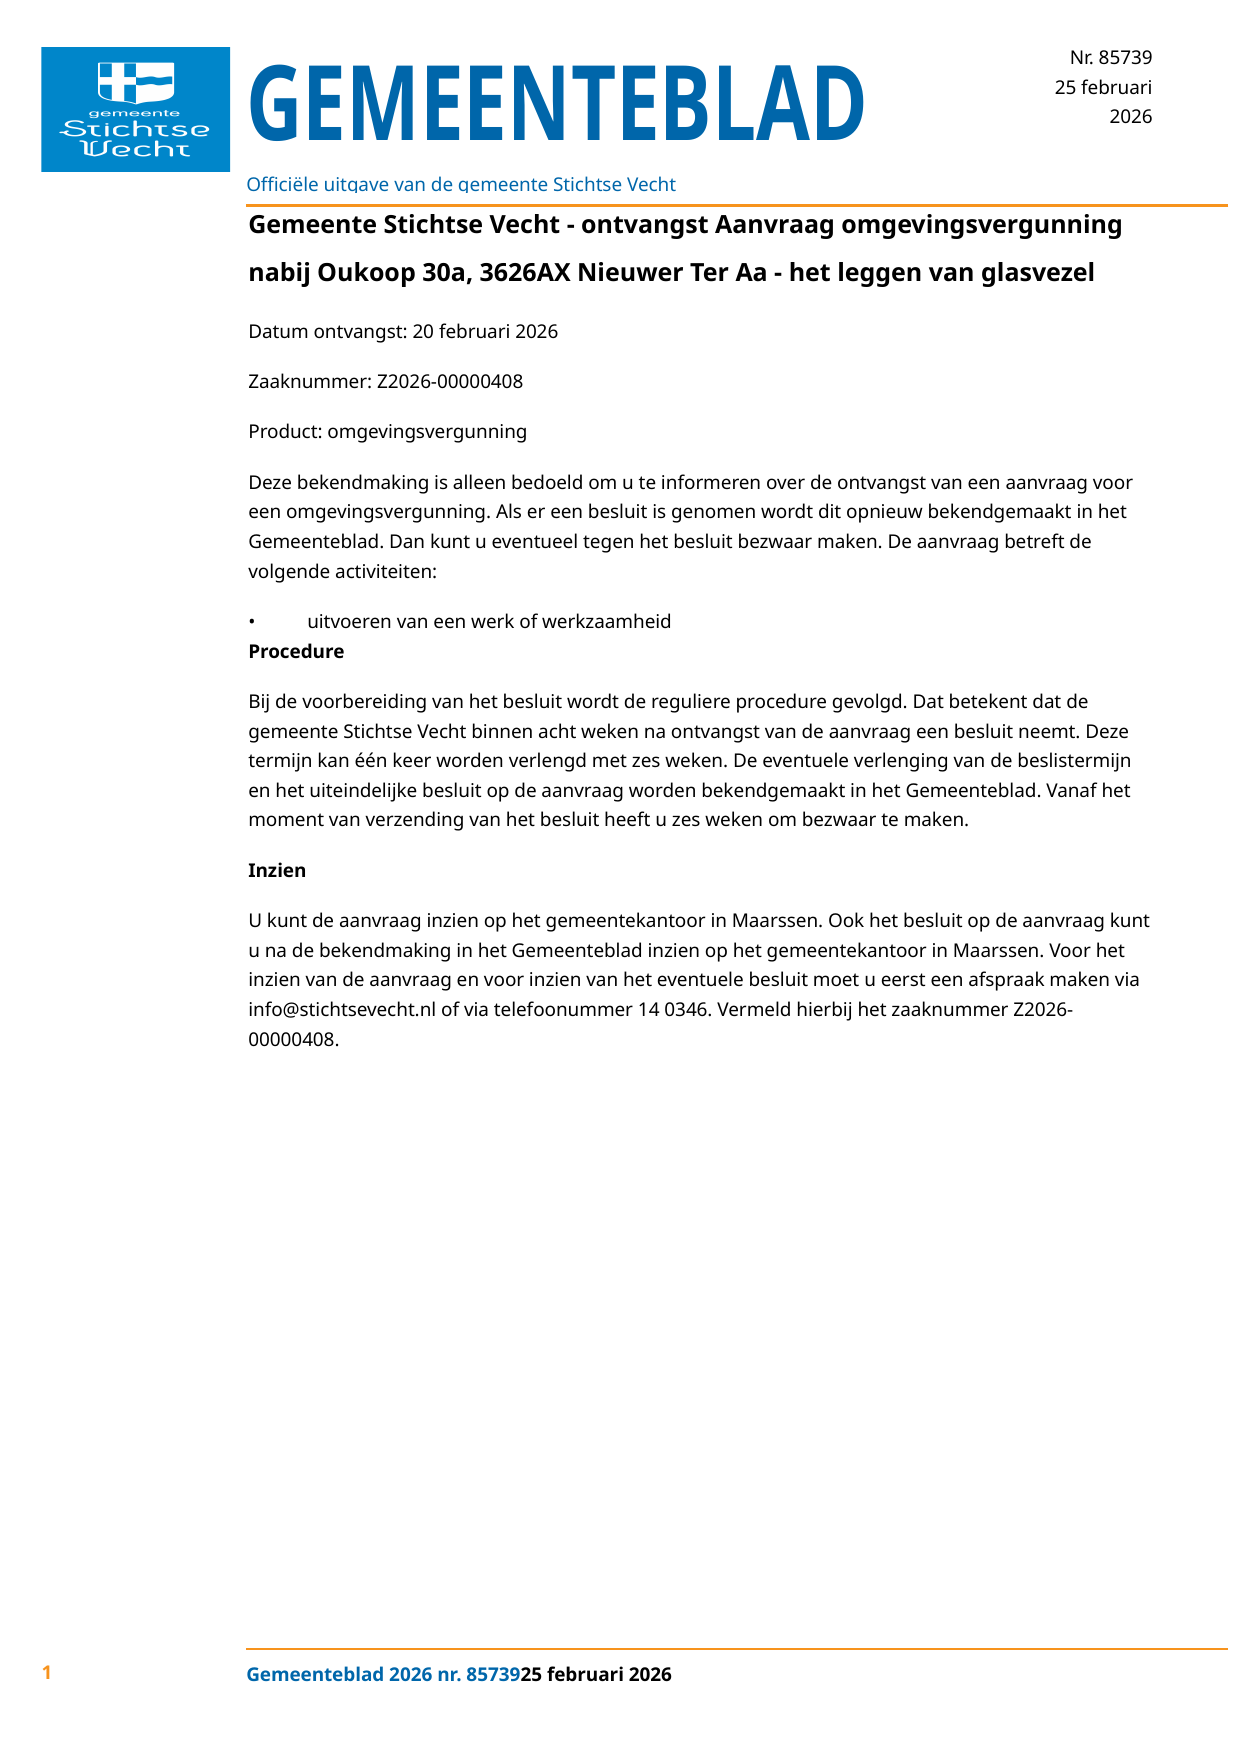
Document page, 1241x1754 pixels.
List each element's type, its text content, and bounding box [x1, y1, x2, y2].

text U kunt de aanvraag inzien op het gemeentekantoor in Maarssen. Ook het besluit op de aanvraag kunt u na de bekendmaking in het Gemeenteblad inzien op het gemeentekantoor in Maarssen. Voor het inzien van de aanvraag en voor inzien van het eventuele besluit moet u eerst een afspraak maken via info@stichtsevecht.nl of via telefoonummer 14 0346. Vermeld hierbij het zaaknummer Z2026-00000408. [248, 907, 1152, 1052]
text Zaaknummer: Z2026-00000408 [248, 368, 1152, 394]
text Deze bekendmaking is alleen bedoeld om u te informeren over de ontvangst van een aanvraag voor een omgevingsvergunning. Als er een besluit is genomen wordt dit opnieuw bekendgemaakt in het Gemeenteblad. Dan kunt u eventueel tegen het besluit bezwaar maken. De aanvraag betreft de volgende activiteiten: [248, 469, 1152, 584]
text Product: omgevingsvergunning [248, 419, 1152, 444]
text Gemeente Stichtse Vecht - ontvangst Aanvraag omgevingsvergunning nabij Oukoop 30a, 3626AX Nieuwer Ter Aa - het leggen van glasvezel [248, 207, 1152, 288]
text Bij de voorbereiding van het besluit wordt de reguliere procedure gevolgd. Dat betekent dat de gemeente Stichtse Vecht binnen acht weken na ontvangst van de aanvraag een besluit neemt. Deze termijn kan één keer worden verlengd met zes weken. De eventuele verlenging van de beslistermijn en het uiteindelijke besluit op de aanvraag worden bekendgemaakt in het Gemeenteblad. Vanaf het moment van verzending van het besluit heeft u zes weken om bezwaar te maken. [248, 688, 1152, 832]
picture [137, 63, 174, 103]
text Datum ontvangst: 20 februari 2026 [248, 318, 1152, 344]
text Procedure [248, 638, 1152, 664]
picture [99, 63, 135, 101]
list uitvoeren van een werk of werkzaamheid [248, 608, 1152, 634]
text Inzien [248, 857, 1152, 883]
